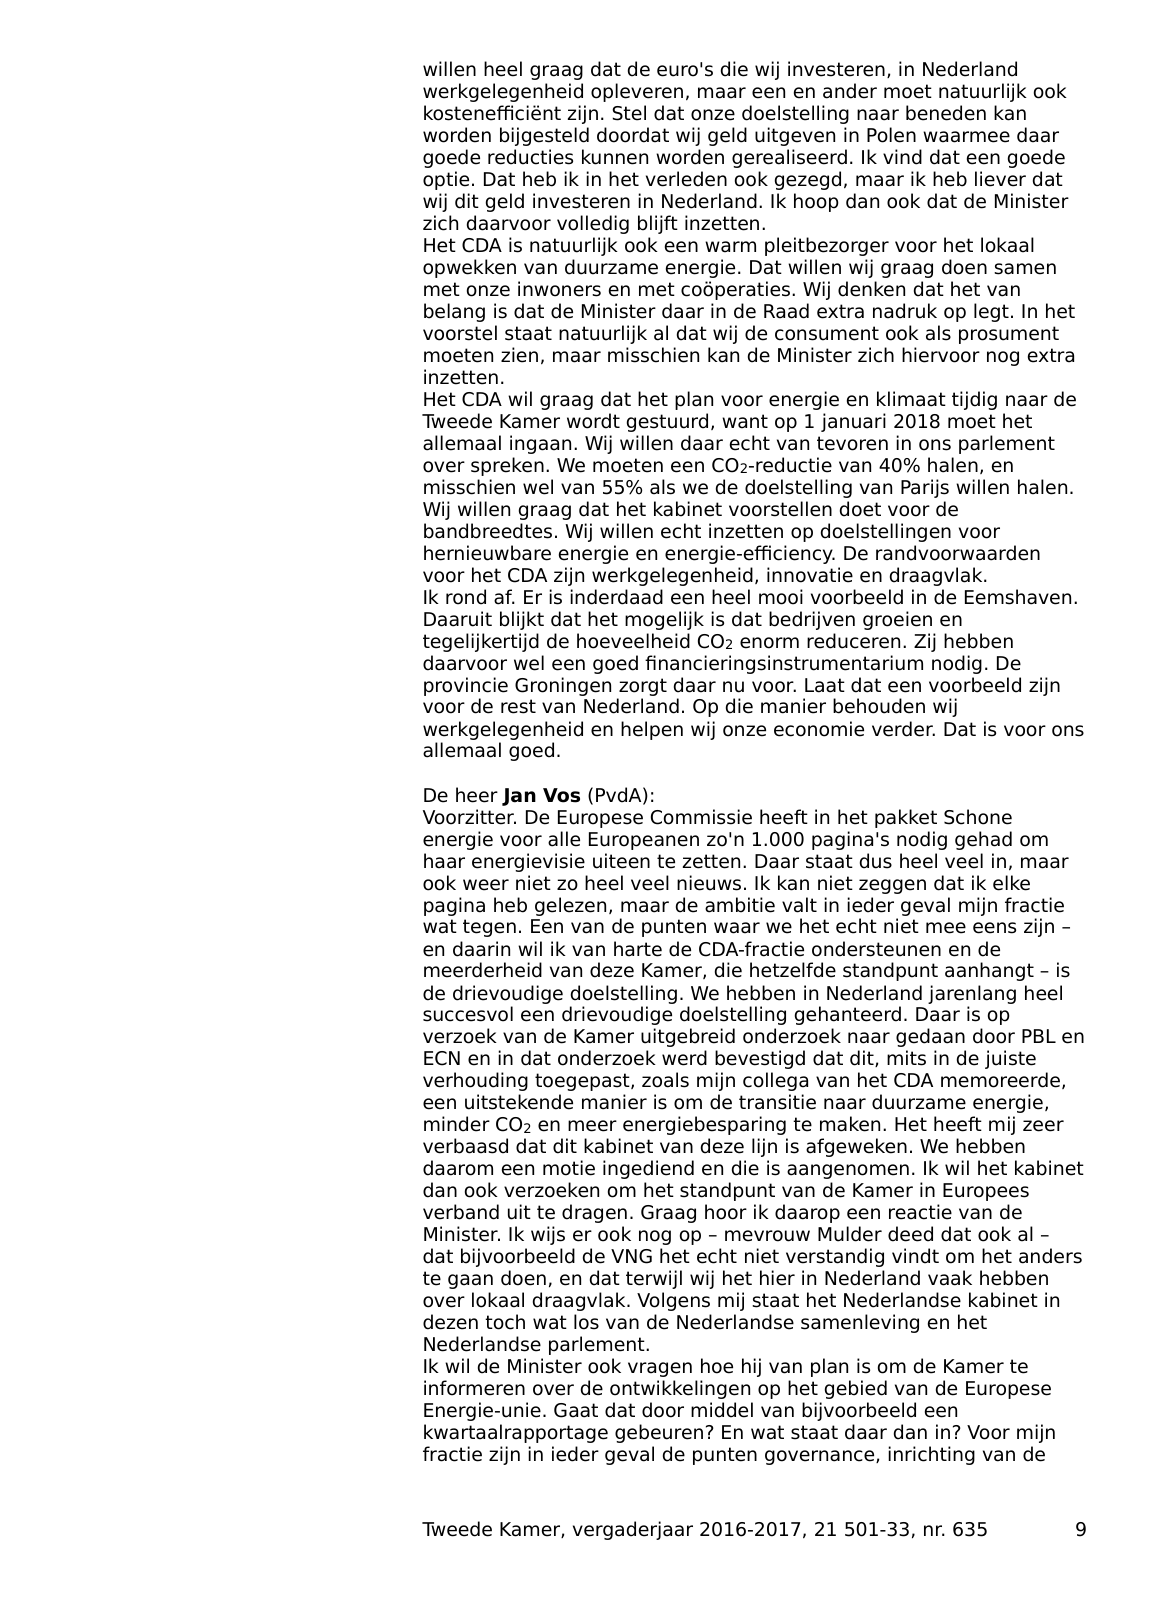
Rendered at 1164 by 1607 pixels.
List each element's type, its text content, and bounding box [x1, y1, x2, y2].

text Ik rond af. Er is inderdaad een heel mooi voorbeeld in de Eemshaven. Daaruit blijkt dat het mogelijk is dat bedrijven groeien en tegelijkertijd de hoeveelheid CO2 enorm reduceren. Zij hebben daarvoor wel een goed financieringsinstrumentarium nodig. De provincie Groningen zorgt daar nu voor. Laat dat een voorbeeld zijn voor de rest van Nederland. Op die manier behouden wij werkgelegenheid en helpen wij onze economie verder. Dat is voor ons allemaal goed. [422, 587, 1087, 762]
text Het CDA is natuurlijk ook een warm pleitbezorger voor het lokaal opwekken van duurzame energie. Dat willen wij graag doen samen met onze inwoners en met coöperaties. Wij denken dat het van belang is dat de Minister daar in de Raad extra nadruk op legt. In het voorstel staat natuurlijk al dat wij de consument ook als prosument moeten zien, maar misschien kan de Minister zich hiervoor nog extra inzetten. [422, 235, 1087, 389]
text De heer Jan Vos (PvdA): [422, 784, 1087, 807]
text Voorzitter. De Europese Commissie heeft in het pakket Schone energie voor alle Europeanen zo'n 1.000 pagina's nodig gehad om haar energievisie uiteen te zetten. Daar staat dus heel veel in, maar ook weer niet zo heel veel nieuws. Ik kan niet zeggen dat ik elke pagina heb gelezen, maar de ambitie valt in ieder geval mijn fractie wat tegen. Een van de punten waar we het echt niet mee eens zijn – en daarin wil ik van harte de CDA-fractie ondersteunen en de meerderheid van deze Kamer, die hetzelfde standpunt aanhangt – is de drievoudige doelstelling. We hebben in Nederland jarenlang heel succesvol een drievoudige doelstelling gehanteerd. Daar is op verzoek van de Kamer uitgebreid onderzoek naar gedaan door PBL en ECN en in dat onderzoek werd bevestigd dat dit, mits in de juiste verhouding toegepast, zoals mijn collega van het CDA memoreerde, een uitstekende manier is om de transitie naar duurzame energie, minder CO2 en meer energiebesparing te maken. Het heeft mij zeer verbaasd dat dit kabinet van deze lijn is afgeweken. We hebben daarom een motie ingediend en die is aangenomen. Ik wil het kabinet dan ook verzoeken om het standpunt van de Kamer in Europees verband uit te dragen. Graag hoor ik daarop een reactie van de Minister. Ik wijs er ook nog op – mevrouw Mulder deed dat ook al – dat bijvoorbeeld de VNG het echt niet verstandig vindt om het anders te gaan doen, en dat terwijl wij het hier in Nederland vaak hebben over lokaal draagvlak. Volgens mij staat het Nederlandse kabinet in dezen toch wat los van de Nederlandse samenleving en het Nederlandse parlement. [422, 807, 1087, 1356]
text Het CDA wil graag dat het plan voor energie en klimaat tijdig naar de Tweede Kamer wordt gestuurd, want op 1 januari 2018 moet het allemaal ingaan. Wij willen daar echt van tevoren in ons parlement over spreken. We moeten een CO2-reductie van 40% halen, en misschien wel van 55% als we de doelstelling van Parijs willen halen. Wij willen graag dat het kabinet voorstellen doet voor de bandbreedtes. Wij willen echt inzetten op doelstellingen voor hernieuwbare energie en energie-efficiency. De randvoorwaarden voor het CDA zijn werkgelegenheid, innovatie en draagvlak. [422, 389, 1087, 587]
text willen heel graag dat de euro's die wij investeren, in Nederland werkgelegenheid opleveren, maar een en ander moet natuurlijk ook kostenefficiënt zijn. Stel dat onze doelstelling naar beneden kan worden bijgesteld doordat wij geld uitgeven in Polen waarmee daar goede reducties kunnen worden gerealiseerd. Ik vind dat een goede optie. Dat heb ik in het verleden ook gezegd, maar ik heb liever dat wij dit geld investeren in Nederland. Ik hoop dan ook dat de Minister zich daarvoor volledig blijft inzetten. [422, 59, 1087, 235]
text Ik wil de Minister ook vragen hoe hij van plan is om de Kamer te informeren over de ontwikkelingen op het gebied van de Europese Energie-unie. Gaat dat door middel van bijvoorbeeld een kwartaalrapportage gebeuren? En wat staat daar dan in? Voor mijn fractie zijn in ieder geval de punten governance, inrichting van de [422, 1356, 1087, 1466]
